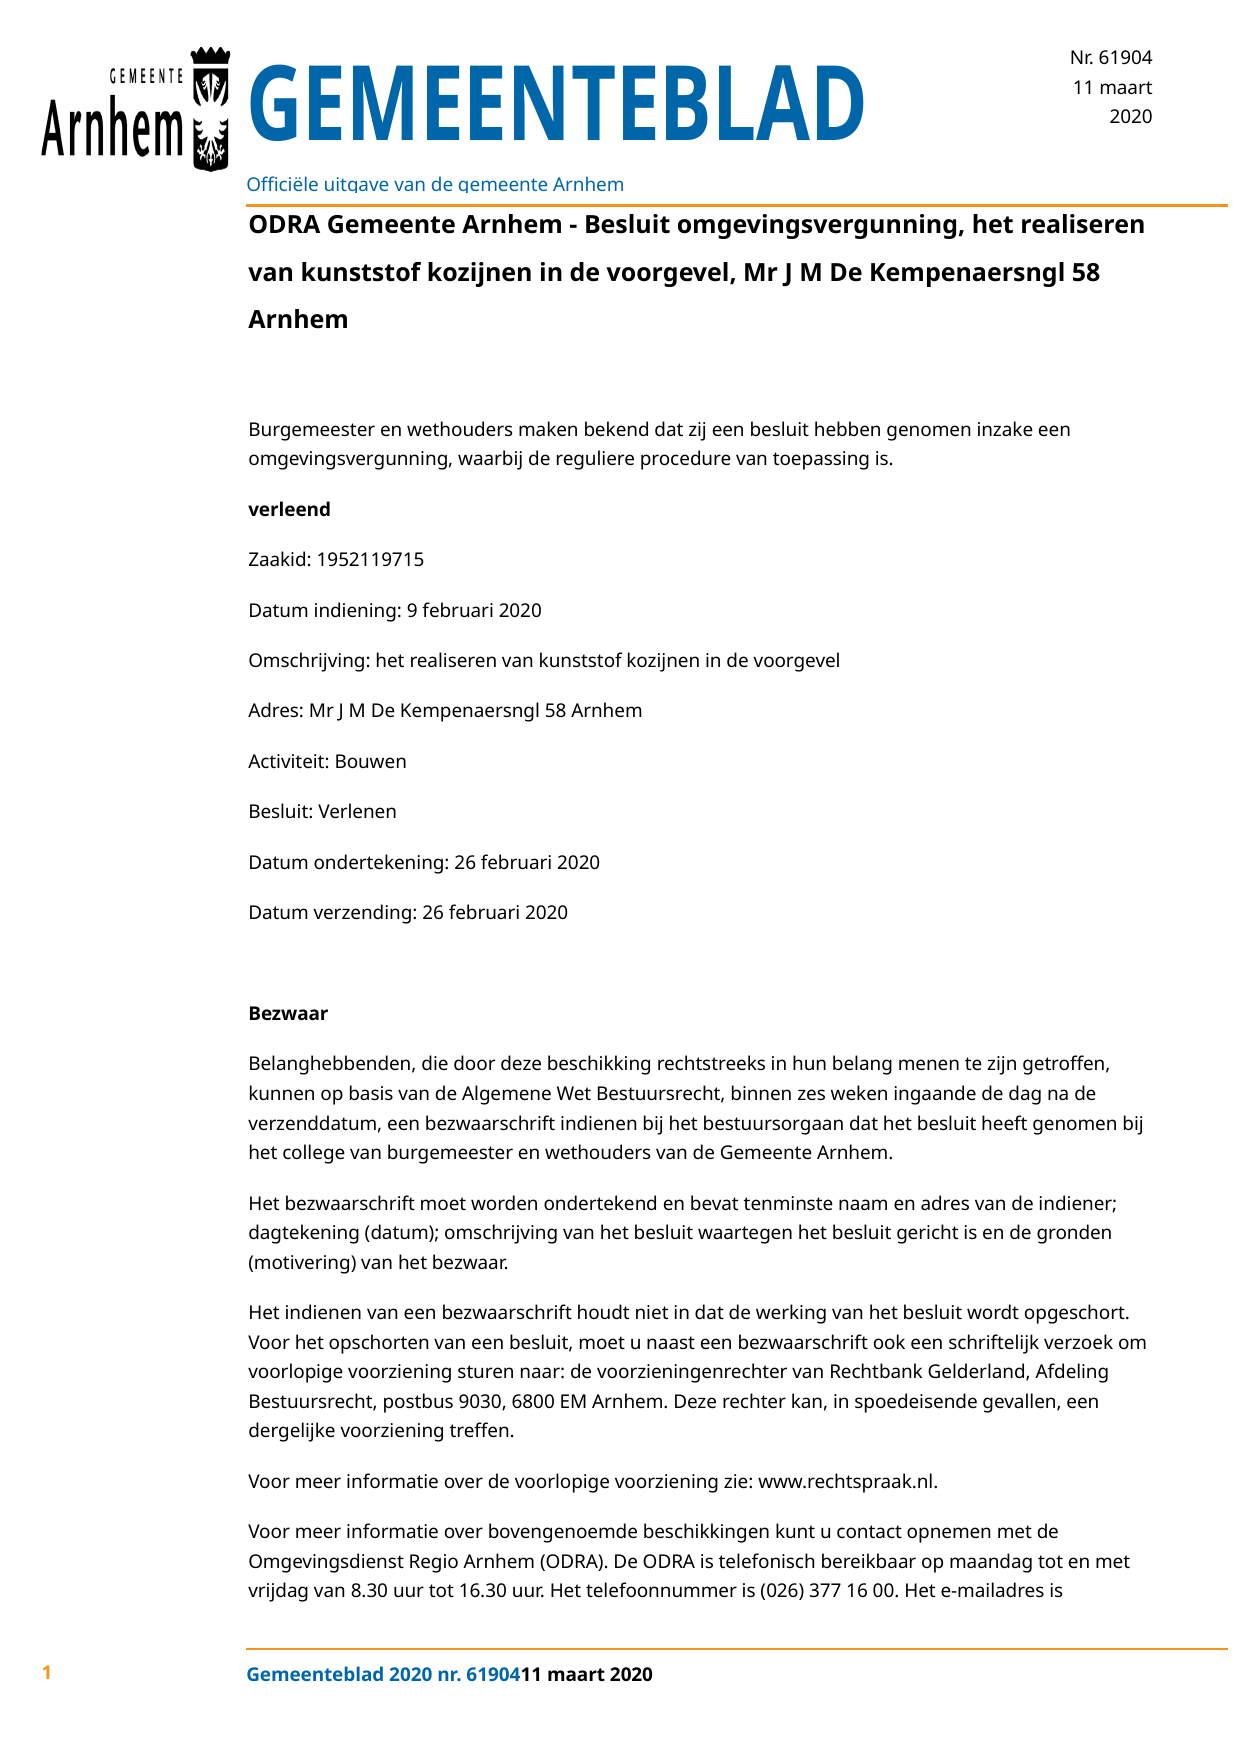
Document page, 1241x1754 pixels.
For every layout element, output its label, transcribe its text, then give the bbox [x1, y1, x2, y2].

text Bezwaar [248, 1000, 1152, 1026]
text Belanghebbenden, die door deze beschikking rechtstreeks in hun belang menen te zijn getroffen, kunnen op basis van de Algemene Wet Bestuursrecht, binnen zes weken ingaande de dag na de verzenddatum, een bezwaarschrift indienen bij het bestuursorgaan dat het besluit heeft genomen bij het college van burgemeester en wethouders van de Gemeente Arnhem. [248, 1051, 1152, 1165]
picture [41, 47, 231, 172]
text Voor meer informatie over de voorlopige voorziening zie: www.rechtspraak.nl. [248, 1468, 1152, 1494]
text Voor meer informatie over bovengenoemde beschikkingen kunt u contact opnemen met de Omgevingsdienst Regio Arnhem (ODRA). De ODRA is telefonisch bereikbaar op maandag tot en met vrijdag van 8.30 uur tot 16.30 uur. Het telefoonnummer is (026) 377 16 00. Het e-mailadres is [248, 1518, 1152, 1603]
text ODRA Gemeente Arnhem - Besluit omgevingsvergunning, het realiseren van kunststof kozijnen in de voorgevel, Mr J M De Kempenaersngl 58 Arnhem [248, 207, 1152, 336]
text Adres: Mr J M De Kempenaersngl 58 Arnhem [248, 698, 1152, 723]
text Datum verzending: 26 februari 2020 [248, 899, 1152, 925]
text Activiteit: Bouwen [248, 748, 1152, 774]
text Besluit: Verlenen [248, 798, 1152, 824]
text Burgemeester en wethouders maken bekend dat zij een besluit hebben genomen inzake een omgevingsvergunning, waarbij de reguliere procedure van toepassing is. [248, 416, 1152, 471]
text Omschrijving: het realiseren van kunststof kozijnen in de voorgevel [248, 647, 1152, 673]
text Datum indiening: 9 februari 2020 [248, 597, 1152, 622]
text Het indienen van een bezwaarschrift houdt niet in dat de werking van het besluit wordt opgeschort. Voor het opschorten van een besluit, moet u naast een bezwaarschrift ook een schriftelijk verzoek om voorlopige voorziening sturen naar: de voorzieningenrechter van Rechtbank Gelderland, Afdeling Bestuursrecht, postbus 9030, 6800 EM Arnhem. Deze rechter kan, in spoedeisende gevallen, een dergelijke voorziening treffen. [248, 1299, 1152, 1443]
text Het bezwaarschrift moet worden ondertekend en bevat tenminste naam en adres van de indiener; dagtekening (datum); omschrijving van het besluit waartegen het besluit gericht is en de gronden (motivering) van het bezwaar. [248, 1190, 1152, 1274]
text Datum ondertekening: 26 februari 2020 [248, 849, 1152, 874]
text verleend [248, 496, 1152, 522]
text Zaakid: 1952119715 [248, 546, 1152, 572]
